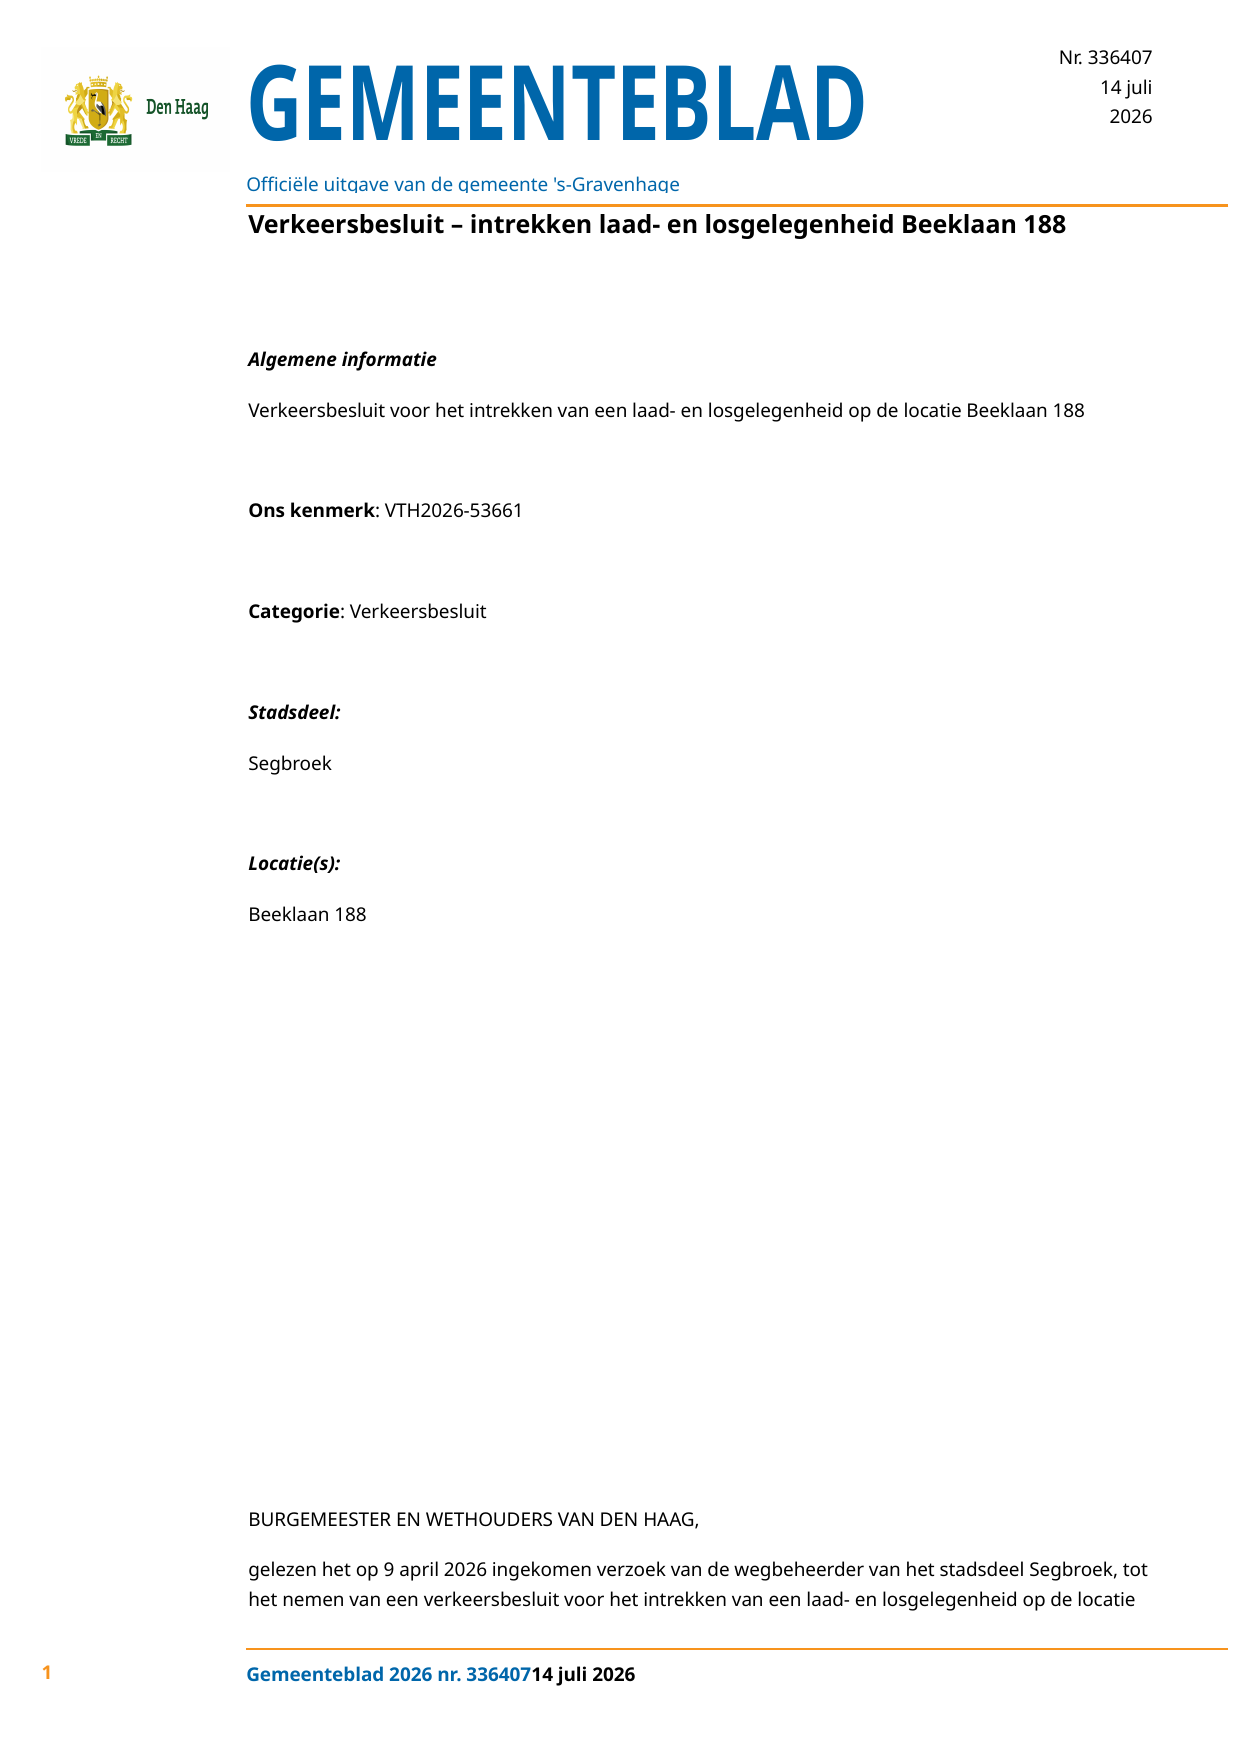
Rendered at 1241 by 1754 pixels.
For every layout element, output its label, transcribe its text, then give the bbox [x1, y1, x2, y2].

text gelezen het op 9 april 2026 ingekomen verzoek van de wegbeheerder van het stadsdeel Segbroek, tot het nemen van een verkeersbesluit voor het intrekken van een laad- en losgelegenheid op de locatie [248, 1556, 1152, 1612]
text Categorie: Verkeersbesluit [248, 598, 1152, 624]
text Verkeersbesluit voor het intrekken van een laad- en losgelegenheid op de locatie Beeklaan 188 [248, 397, 1152, 423]
text Verkeersbesluit – intrekken laad- en losgelegenheid Beeklaan 188 [248, 207, 1152, 241]
text Beeklaan 188 [248, 901, 1152, 927]
text Ons kenmerk: VTH2026-53661 [248, 498, 1152, 523]
text Segbroek [248, 750, 1152, 776]
text BURGEMEESTER EN WETHOUDERS VAN DEN HAAG, [248, 1506, 1152, 1532]
text Algemene informatie [248, 346, 1152, 372]
text Stadsdeel: [248, 699, 1152, 725]
picture [41, 47, 231, 172]
text Locatie(s): [248, 851, 1152, 876]
